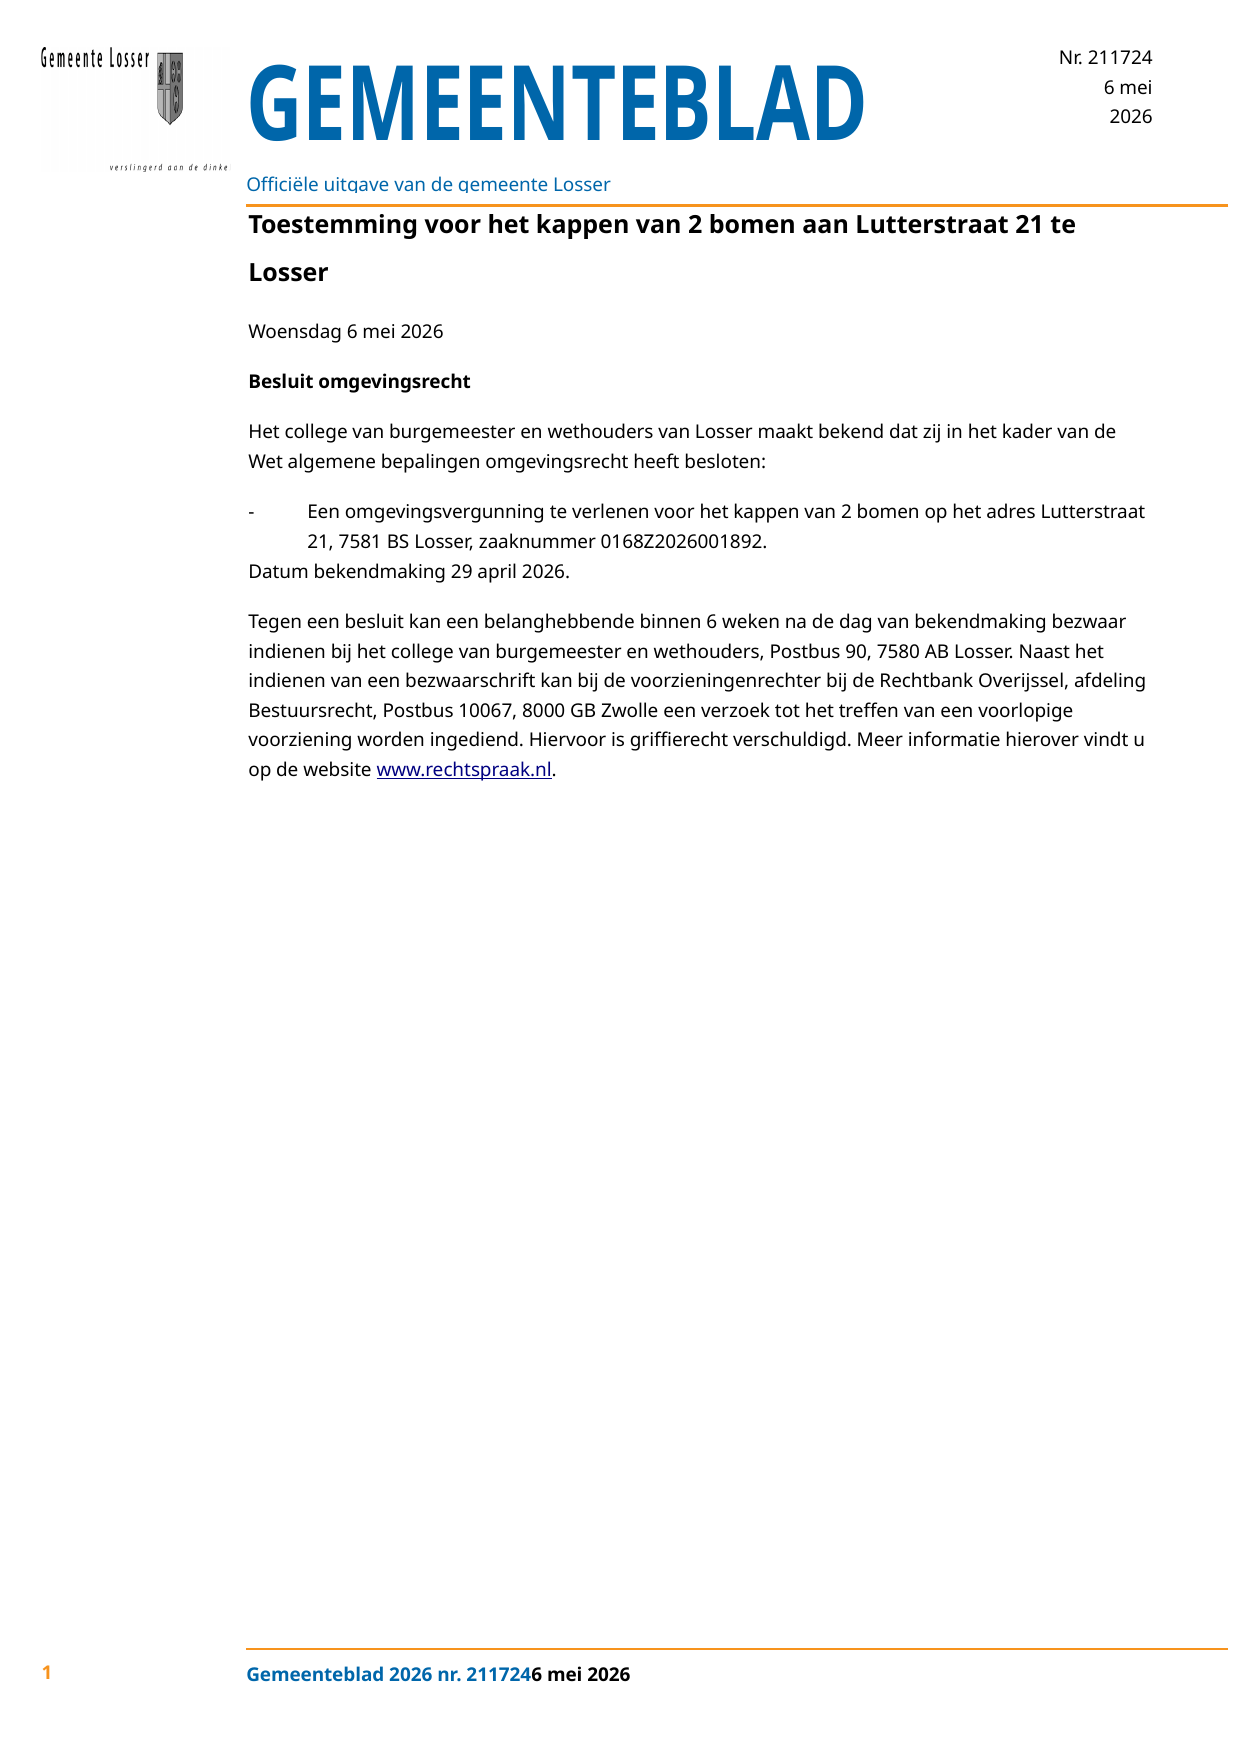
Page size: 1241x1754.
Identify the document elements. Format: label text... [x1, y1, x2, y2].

text Besluit omgevingsrecht [248, 368, 1152, 394]
text Datum bekendmaking 29 april 2026. [248, 558, 1152, 584]
text Woensdag 6 mei 2026 [248, 318, 1152, 344]
text Het college van burgemeester en wethouders van Losser maakt bekend dat zij in het kader van de Wet algemene bepalingen omgevingsrecht heeft besloten: [248, 419, 1152, 474]
list Een omgevingsvergunning te verlenen voor het kappen van 2 bomen op het adres Lutterstraat 21, 7581 BS Losser, zaaknummer 0168Z2026001892. [248, 499, 1152, 554]
text Toestemming voor het kappen van 2 bomen aan Lutterstraat 21 te Losser [248, 207, 1152, 288]
picture [41, 47, 231, 172]
text Tegen een besluit kan een belanghebbende binnen 6 weken na de dag van bekendmaking bezwaar indienen bij het college van burgemeester en wethouders, Postbus 90, 7580 AB Losser. Naast het indienen van een bezwaarschrift kan bij de voorzieningenrechter bij de Rechtbank Overijssel, afdeling Bestuursrecht, Postbus 10067, 8000 GB Zwolle een verzoek tot het treffen van een voorlopige voorziening worden ingediend. Hiervoor is griffierecht verschuldigd. Meer informatie hierover vindt u op de website www.rechtspraak.nl. [248, 608, 1152, 782]
